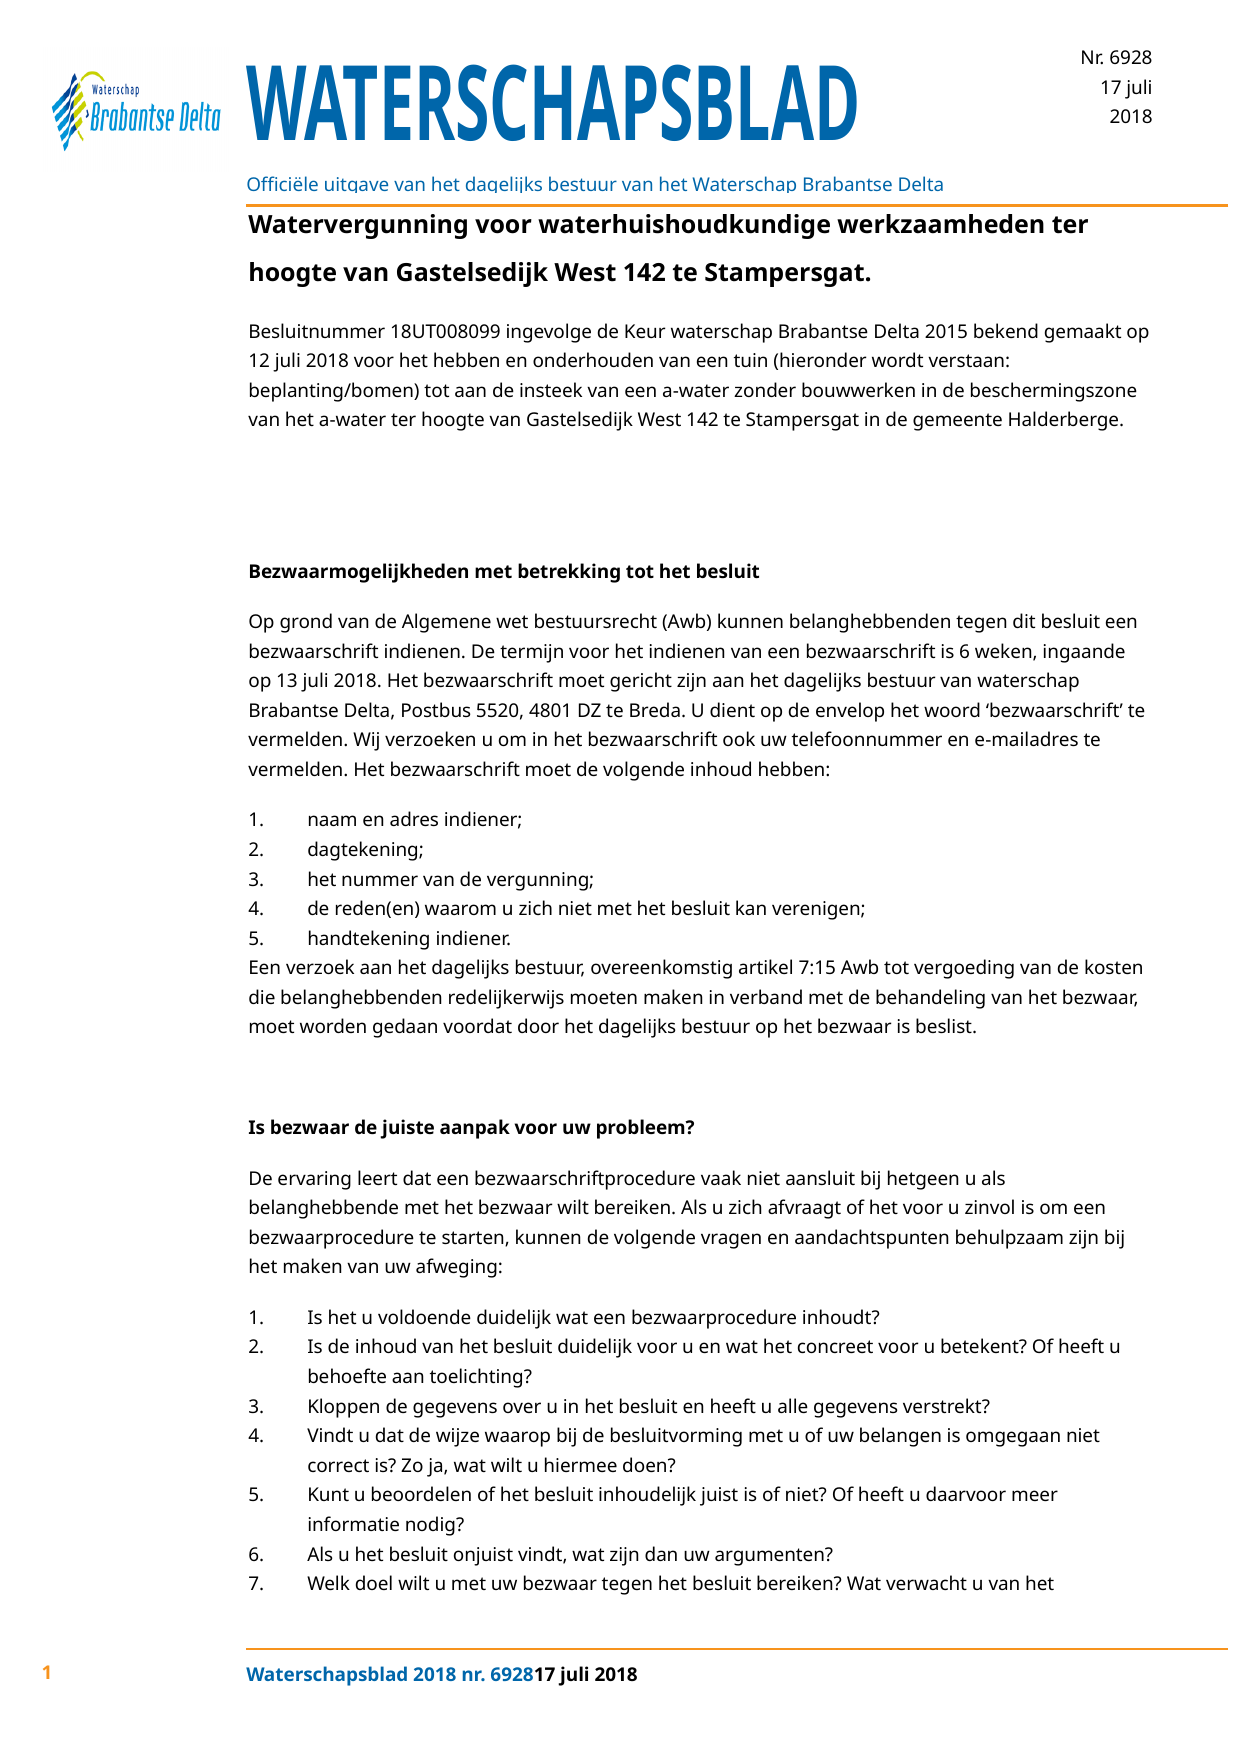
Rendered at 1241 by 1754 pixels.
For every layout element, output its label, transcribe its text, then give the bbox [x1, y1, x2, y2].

list handtekening indiener. [248, 925, 1152, 951]
text Besluitnummer 18UT008099 ingevolge de Keur waterschap Brabantse Delta 2015 bekend gemaakt op 12 juli 2018 voor het hebben en onderhouden van een tuin (hieronder wordt verstaan: beplanting/bomen) tot aan de insteek van een a-water zonder bouwwerken in de beschermingszone van het a-water ter hoogte van Gastelsedijk West 142 te Stampersgat in de gemeente Halderberge. [248, 318, 1152, 432]
list dagtekening; [248, 836, 1152, 862]
text Watervergunning voor waterhuishoudkundige werkzaamheden ter hoogte van Gastelsedijk West 142 te Stampersgat. [248, 207, 1152, 288]
list Vindt u dat de wijze waarop bij de besluitvorming met u of uw belangen is omgegaan niet correct is? Zo ja, wat wilt u hiermee doen? [248, 1422, 1152, 1478]
text Bezwaarmogelijkheden met betrekking tot het besluit [248, 558, 1152, 584]
list naam en adres indiener; [248, 807, 1152, 832]
text Op grond van de Algemene wet bestuursrecht (Awb) kunnen belanghebbenden tegen dit besluit een bezwaarschrift indienen. De termijn voor het indienen van een bezwaarschrift is 6 weken, ingaande op 13 juli 2018. Het bezwaarschrift moet gericht zijn aan het dagelijks bestuur van waterschap Brabantse Delta, Postbus 5520, 4801 DZ te Breda. U dient op de envelop het woord ‘bezwaarschrift’ te vermelden. Wij verzoeken u om in het bezwaarschrift ook uw telefoonnummer en e‑mailadres te vermelden. Het bezwaarschrift moet de volgende inhoud hebben: [248, 608, 1152, 782]
text Is bezwaar de juiste aanpak voor uw probleem? [248, 1114, 1152, 1140]
list Is de inhoud van het besluit duidelijk voor u en wat het concreet voor u betekent? Of heeft u behoefte aan toelichting? [248, 1334, 1152, 1389]
list de reden(en) waarom u zich niet met het besluit kan verenigen; [248, 895, 1152, 921]
list Is het u voldoende duidelijk wat een bezwaarprocedure inhoudt? [248, 1304, 1152, 1330]
list Kloppen de gegevens over u in het besluit en heeft u alle gegevens verstrekt? [248, 1393, 1152, 1419]
list Welk doel wilt u met uw bezwaar tegen het besluit bereiken? Wat verwacht u van het [248, 1570, 1152, 1596]
list het nummer van de vergunning; [248, 866, 1152, 892]
list Als u het besluit onjuist vindt, wat zijn dan uw argumenten? [248, 1541, 1152, 1567]
picture [41, 47, 231, 172]
text De ervaring leert dat een bezwaarschriftprocedure vaak niet aansluit bij hetgeen u als belanghebbende met het bezwaar wilt bereiken. Als u zich afvraagt of het voor u zinvol is om een bezwaarprocedure te starten, kunnen de volgende vragen en aandachtspunten behulpzaam zijn bij het maken van uw afweging: [248, 1165, 1152, 1279]
list Kunt u beoordelen of het besluit inhoudelijk juist is of niet? Of heeft u daarvoor meer informatie nodig? [248, 1482, 1152, 1537]
text Een verzoek aan het dagelijks bestuur, overeenkomstig artikel 7:15 Awb tot vergoeding van de kosten die belanghebbenden redelijkerwijs moeten maken in verband met de behandeling van het bezwaar, moet worden gedaan voordat door het dagelijks bestuur op het bezwaar is beslist. [248, 954, 1152, 1039]
